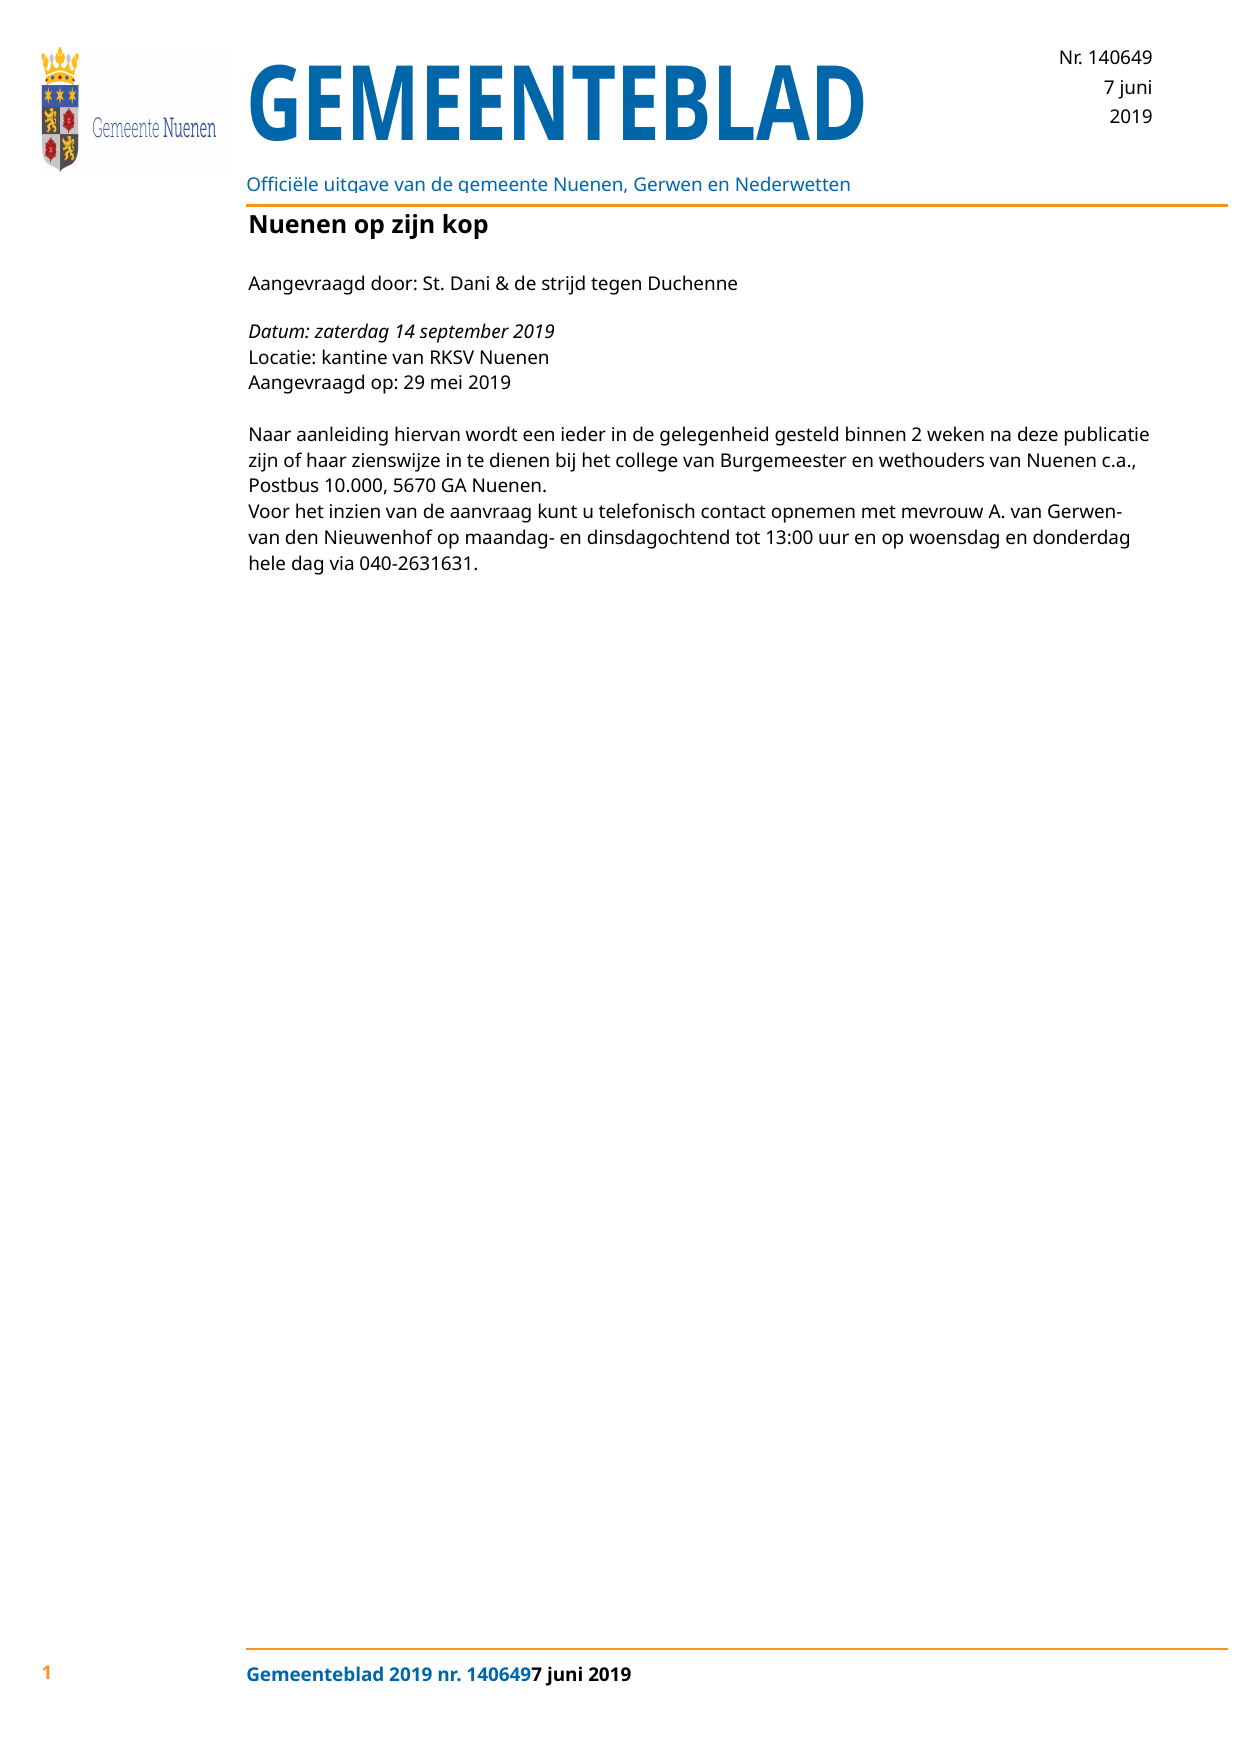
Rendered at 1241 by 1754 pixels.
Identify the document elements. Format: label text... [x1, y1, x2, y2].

text Nuenen op zijn kop [248, 207, 1152, 241]
text Naar aanleiding hiervan wordt een ieder in de gelegenheid gesteld binnen 2 weken na deze publicatie zijn of haar zienswijze in te dienen bij het college van Burgemeester en wethouders van Nuenen c.a., Postbus 10.000, 5670 GA Nuenen. [248, 421, 1152, 498]
text Datum: zaterdag 14 september 2019 [248, 318, 1152, 344]
text Aangevraagd op: 29 mei 2019 [248, 369, 1152, 395]
picture [41, 47, 231, 172]
text Voor het inzien van de aanvraag kunt u telefonisch contact opnemen met mevrouw A. van Gerwen-van den Nieuwenhof op maandag- en dinsdagochtend tot 13:00 uur en op woensdag en donderdag hele dag via 040-2631631. [248, 498, 1152, 575]
text Locatie: kantine van RKSV Nuenen [248, 344, 1152, 369]
text Aangevraagd door: St. Dani & de strijd tegen Duchenne [248, 270, 1152, 296]
